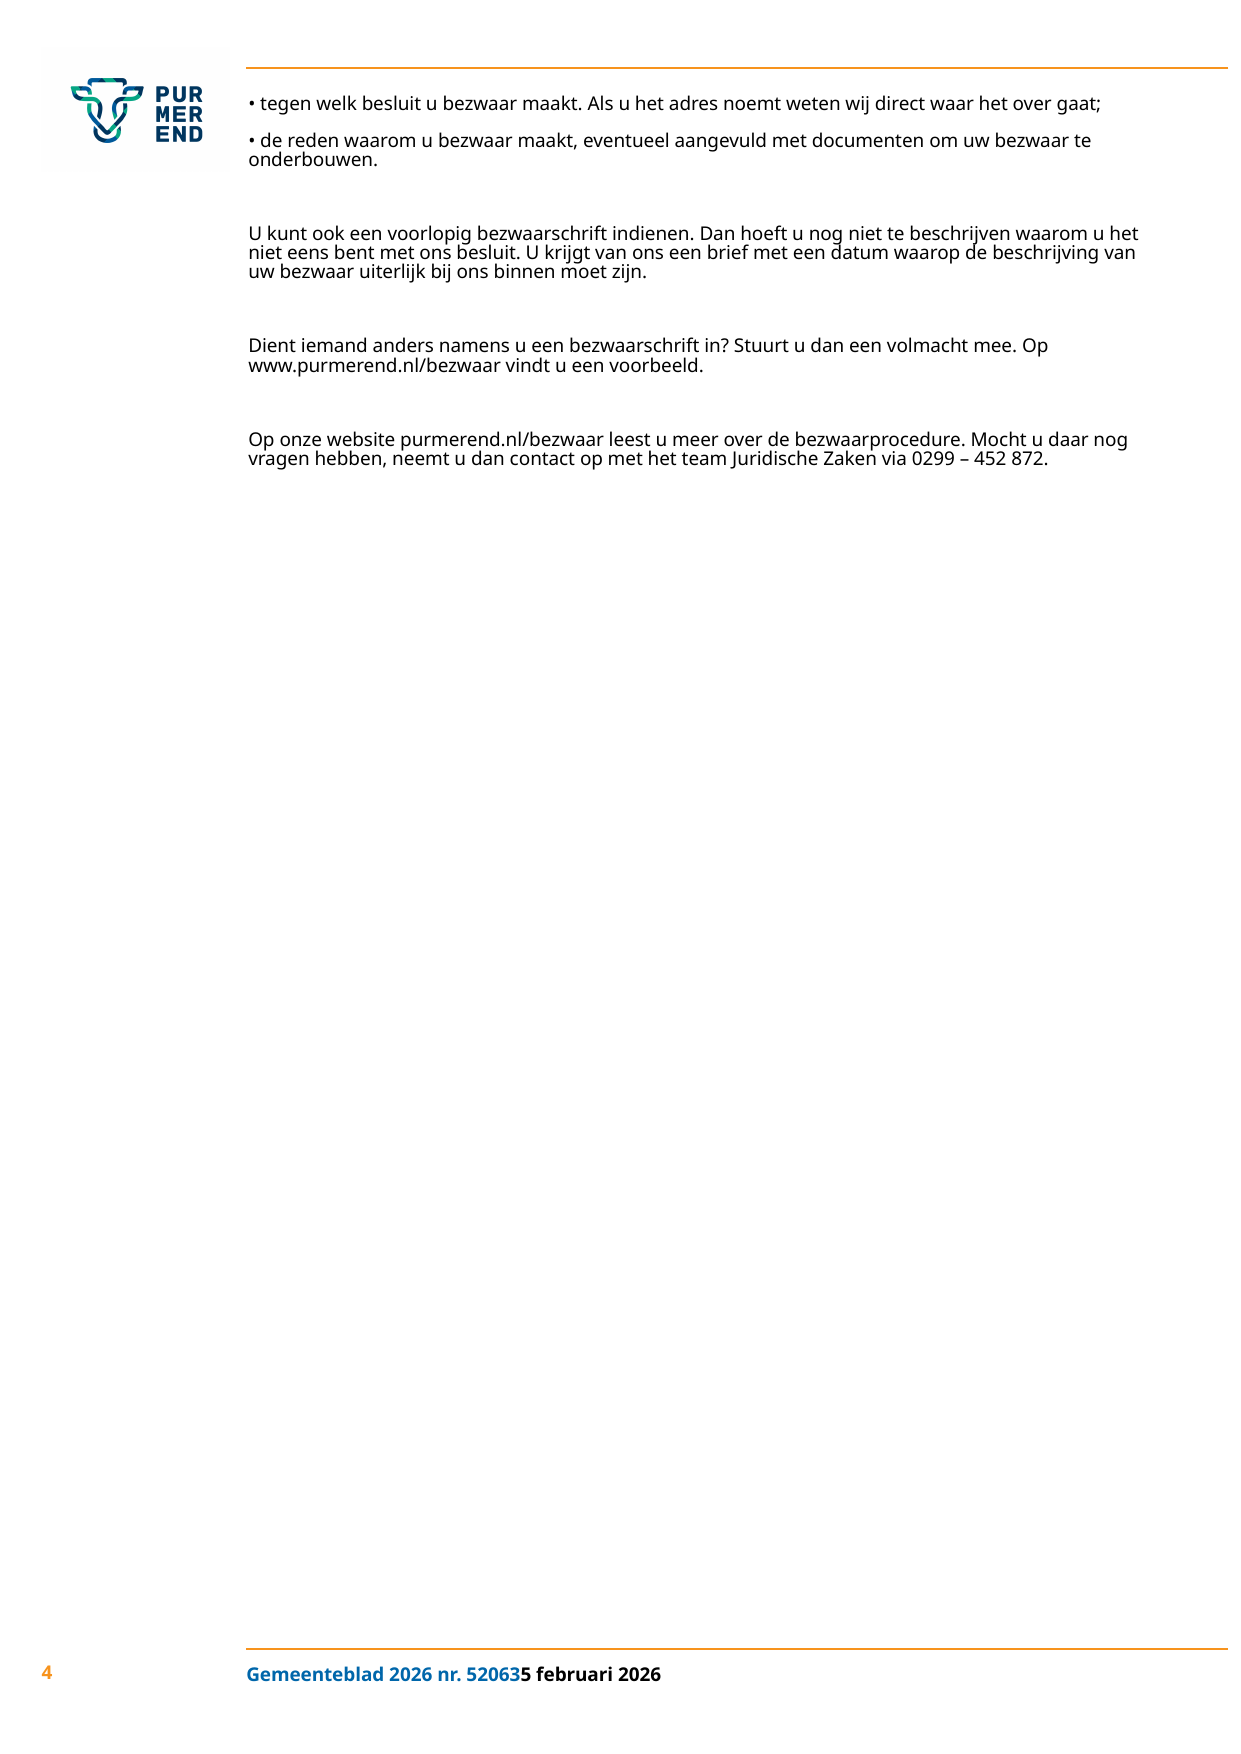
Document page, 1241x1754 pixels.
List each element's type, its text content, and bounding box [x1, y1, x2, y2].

picture [41, 47, 231, 172]
text • de reden waarom u bezwaar maakt, eventueel aangevuld met documenten om uw bezwaar te onderbouwen. [248, 132, 1152, 170]
text Dient iemand anders namens u een bezwaarschrift in? Stuurt u dan een volmacht mee. Op www.purmerend.nl/bezwaar vindt u een voorbeeld. [248, 337, 1152, 376]
text • tegen welk besluit u bezwaar maakt. Als u het adres noemt weten wij direct waar het over gaat; [248, 95, 1152, 114]
text Op onze website purmerend.nl/bezwaar leest u meer over de bezwaarprocedure. Mocht u daar nog vragen hebben, neemt u dan contact op met het team Juridische Zaken via 0299 – 452 872. [248, 431, 1152, 469]
text U kunt ook een voorlopig bezwaarschrift indienen. Dan hoeft u nog niet te beschrijven waarom u het niet eens bent met ons besluit. U krijgt van ons een brief met een datum waarop de beschrijving van uw bezwaar uiterlijk bij ons binnen moet zijn. [248, 225, 1152, 283]
